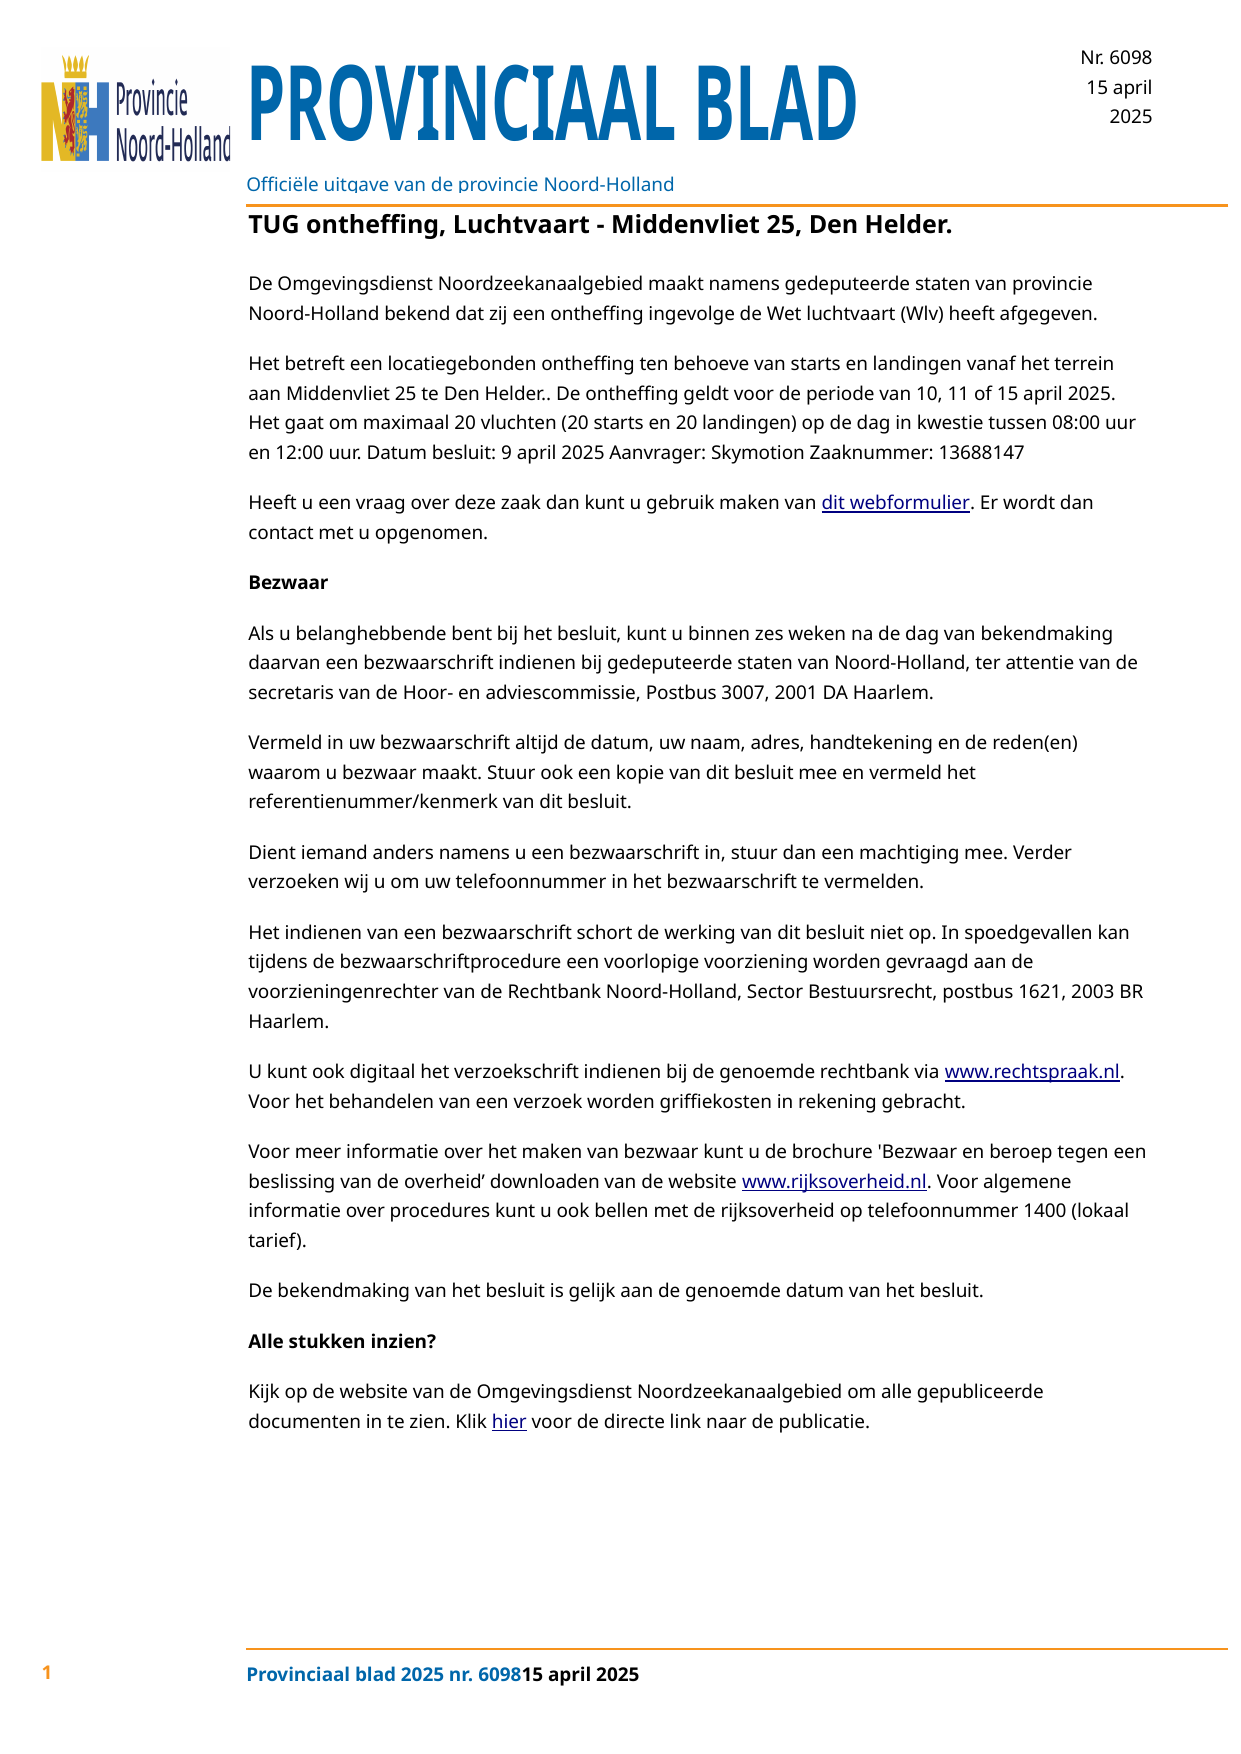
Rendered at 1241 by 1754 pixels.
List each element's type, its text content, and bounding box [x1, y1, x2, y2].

picture [41, 47, 231, 172]
text Vermeld in uw bezwaarschrift altijd de datum, uw naam, adres, handtekening en de reden(en) waarom u bezwaar maakt. Stuur ook een kopie van dit besluit mee en vermeld het referentienummer/kenmerk van dit besluit. [248, 729, 1152, 814]
text De bekendmaking van het besluit is gelijk aan de genoemde datum van het besluit. [248, 1277, 1152, 1303]
text Bezwaar [248, 569, 1152, 595]
text Het indienen van een bezwaarschrift schort de werking van dit besluit niet op. In spoedgevallen kan tijdens de bezwaarschriftprocedure een voorlopige voorziening worden gevraagd aan de voorzieningenrechter van de Rechtbank Noord-Holland, Sector Bestuursrecht, postbus 1621, 2003 BR Haarlem. [248, 919, 1152, 1033]
text Heeft u een vraag over deze zaak dan kunt u gebruik maken van dit webformulier. Er wordt dan contact met u opgenomen. [248, 489, 1152, 545]
text Alle stukken inzien? [248, 1328, 1152, 1353]
text U kunt ook digitaal het verzoekschrift indienen bij de genoemde rechtbank via www.rechtspraak.nl. Voor het behandelen van een verzoek worden griffiekosten in rekening gebracht. [248, 1058, 1152, 1113]
text Het betreft een locatiegebonden ontheffing ten behoeve van starts en landingen vanaf het terrein aan Middenvliet 25 te Den Helder.. De ontheffing geldt voor de periode van 10, 11 of 15 april 2025. Het gaat om maximaal 20 vluchten (20 starts en 20 landingen) op de dag in kwestie tussen 08:00 uur en 12:00 uur. Datum besluit: 9 april 2025 Aanvrager: Skymotion Zaaknummer: 13688147 [248, 350, 1152, 465]
text Voor meer informatie over het maken van bezwaar kunt u de brochure 'Bezwaar en beroep tegen een beslissing van de overheid’ downloaden van de website www.rijksoverheid.nl. Voor algemene informatie over procedures kunt u ook bellen met de rijksoverheid op telefoonnummer 1400 (lokaal tarief). [248, 1138, 1152, 1253]
text TUG ontheffing, Luchtvaart - Middenvliet 25, Den Helder. [248, 207, 1152, 241]
text Dient iemand anders namens u een bezwaarschrift in, stuur dan een machtiging mee. Verder verzoeken wij u om uw telefoonnummer in het bezwaarschrift te vermelden. [248, 839, 1152, 894]
text Kijk op de website van de Omgevingsdienst Noordzeekanaalgebied om alle gepubliceerde documenten in te zien. Klik hier voor de directe link naar de publicatie. [248, 1378, 1152, 1433]
text Als u belanghebbende bent bij het besluit, kunt u binnen zes weken na de dag van bekendmaking daarvan een bezwaarschrift indienen bij gedeputeerde staten van Noord-Holland, ter attentie van de secretaris van de Hoor- en adviescommissie, Postbus 3007, 2001 DA Haarlem. [248, 620, 1152, 705]
text De Omgevingsdienst Noordzeekanaalgebied maakt namens gedeputeerde staten van provincie Noord-Holland bekend dat zij een ontheffing ingevolge de Wet luchtvaart (Wlv) heeft afgegeven. [248, 270, 1152, 326]
